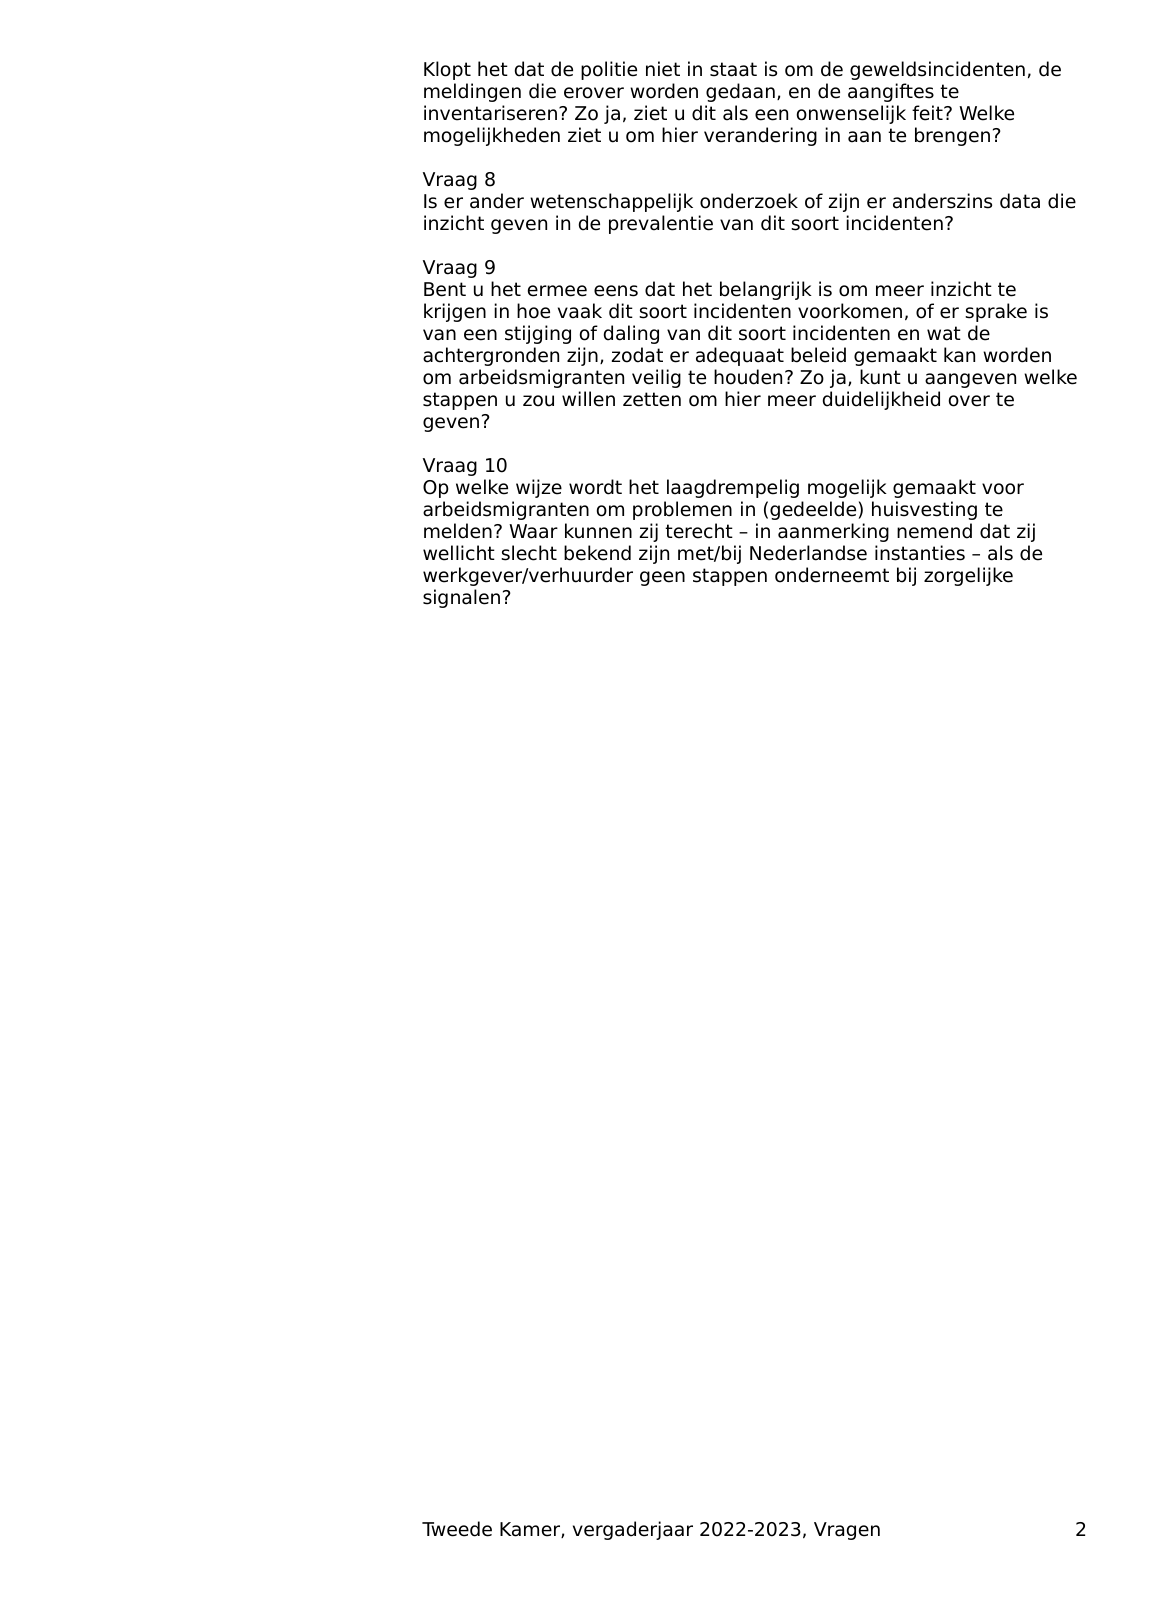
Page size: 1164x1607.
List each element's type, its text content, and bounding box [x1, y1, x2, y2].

text Vraag 10 [422, 455, 1087, 477]
text Vraag 9 [422, 257, 1087, 279]
text Klopt het dat de politie niet in staat is om de geweldsincidenten, de meldingen die erover worden gedaan, en de aangiftes te inventariseren? Zo ja, ziet u dit als een onwenselijk feit? Welke mogelijkheden ziet u om hier verandering in aan te brengen? [422, 59, 1087, 147]
text Is er ander wetenschappelijk onderzoek of zijn er anderszins data die inzicht geven in de prevalentie van dit soort incidenten? [422, 191, 1087, 235]
text Bent u het ermee eens dat het belangrijk is om meer inzicht te krijgen in hoe vaak dit soort incidenten voorkomen, of er sprake is van een stijging of daling van dit soort incidenten en wat de achtergronden zijn, zodat er adequaat beleid gemaakt kan worden om arbeidsmigranten veilig te houden? Zo ja, kunt u aangeven welke stappen u zou willen zetten om hier meer duidelijkheid over te geven? [422, 279, 1087, 433]
text Vraag 8 [422, 169, 1087, 191]
text Op welke wijze wordt het laagdrempelig mogelijk gemaakt voor arbeidsmigranten om problemen in (gedeelde) huisvesting te melden? Waar kunnen zij terecht – in aanmerking nemend dat zij wellicht slecht bekend zijn met/bij Nederlandse instanties – als de werkgever/verhuurder geen stappen onderneemt bij zorgelijke signalen? [422, 477, 1087, 609]
